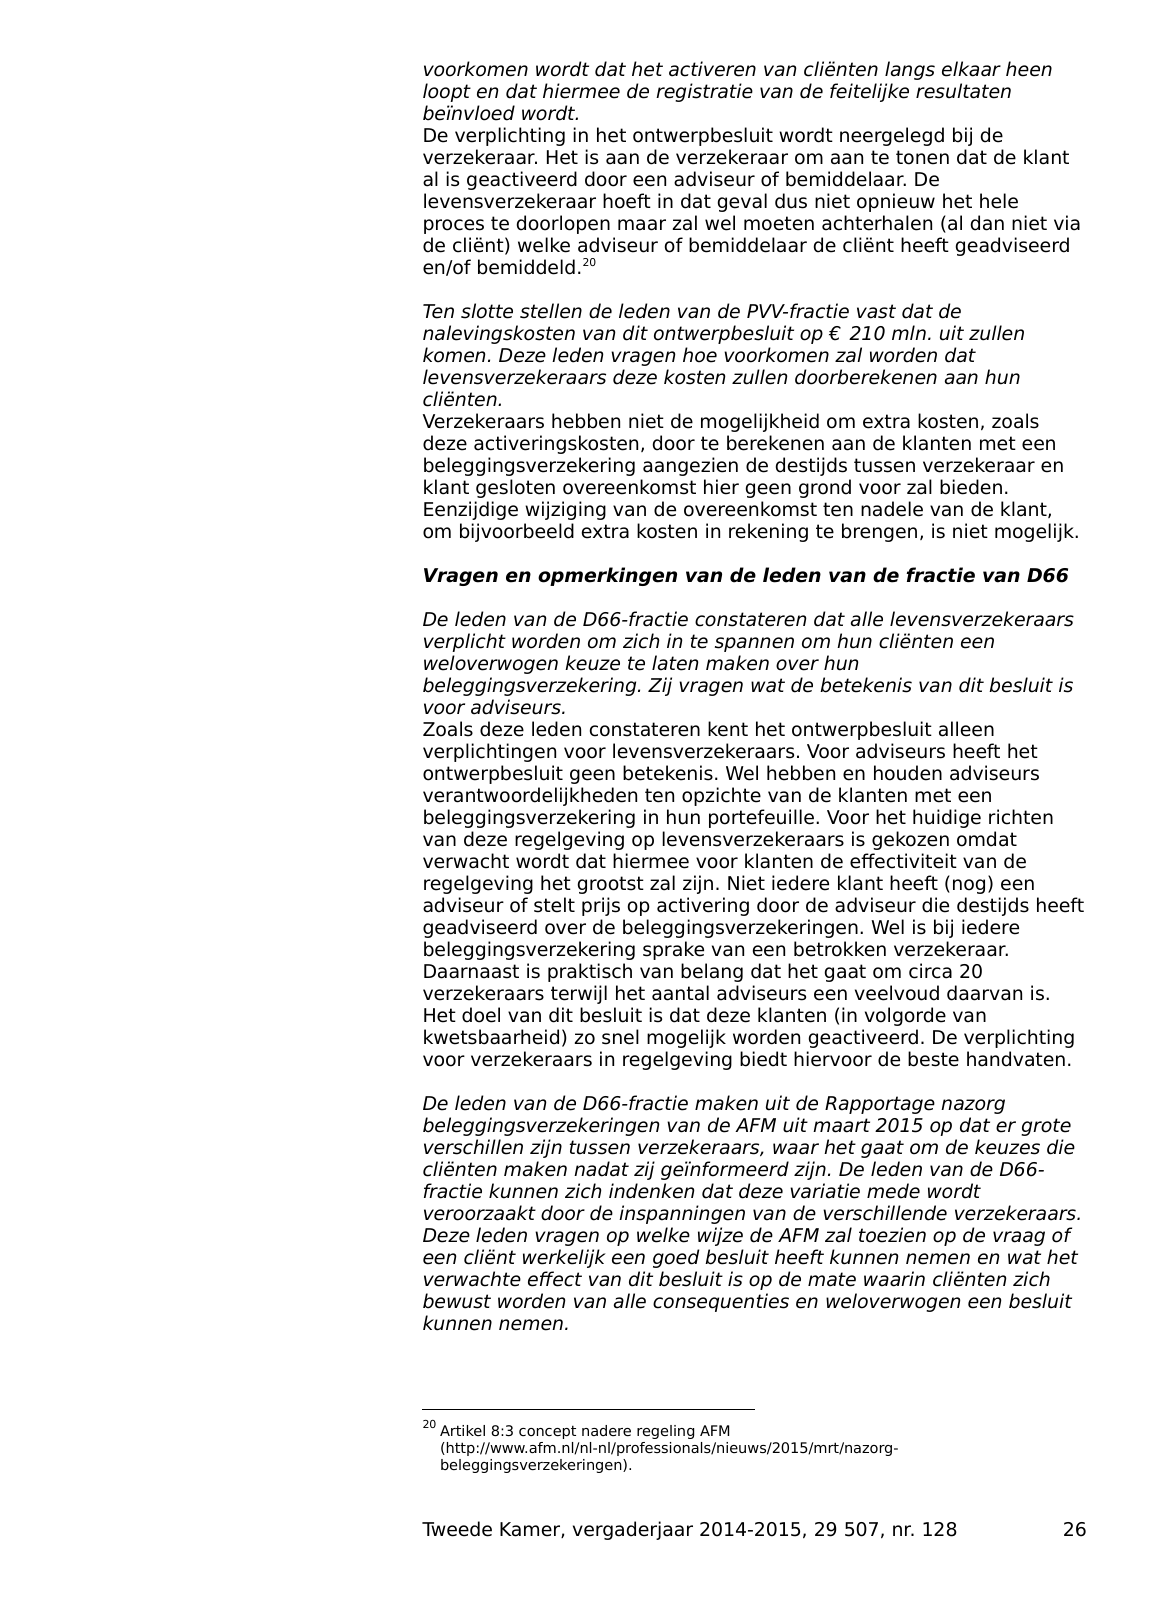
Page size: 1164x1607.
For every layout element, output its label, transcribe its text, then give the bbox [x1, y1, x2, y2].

text De verplichting in het ontwerpbesluit wordt neergelegd bij de verzekeraar. Het is aan de verzekeraar om aan te tonen dat de klant al is geactiveerd door een adviseur of bemiddelaar. De levensverzekeraar hoeft in dat geval dus niet opnieuw het hele proces te doorlopen maar zal wel moeten achterhalen (al dan niet via de cliënt) welke adviseur of bemiddelaar de cliënt heeft geadviseerd en/of bemiddeld. [422, 125, 1087, 279]
text De leden van de D66-fractie constateren dat alle levensverzekeraars verplicht worden om zich in te spannen om hun cliënten een weloverwogen keuze te laten maken over hun beleggingsverzekering. Zij vragen wat de betekenis van dit besluit is voor adviseurs. [422, 609, 1087, 719]
subtitle Vragen en opmerkingen van de leden van de fractie van D66 [422, 565, 1087, 587]
text Ten slotte stellen de leden van de PVV-fractie vast dat de nalevingskosten van dit ontwerpbesluit op € 210 mln. uit zullen komen. Deze leden vragen hoe voorkomen zal worden dat levensverzekeraars deze kosten zullen doorberekenen aan hun cliënten. [422, 301, 1087, 411]
text voorkomen wordt dat het activeren van cliënten langs elkaar heen loopt en dat hiermee de registratie van de feitelijke resultaten beïnvloed wordt. [422, 59, 1087, 125]
text De leden van de D66-fractie maken uit de Rapportage nazorg beleggingsverzekeringen van de AFM uit maart 2015 op dat er grote verschillen zijn tussen verzekeraars, waar het gaat om de keuzes die cliënten maken nadat zij geïnformeerd zijn. De leden van de D66-fractie kunnen zich indenken dat deze variatie mede wordt veroorzaakt door de inspanningen van de verschillende verzekeraars. Deze leden vragen op welke wijze de AFM zal toezien op de vraag of een cliënt werkelijk een goed besluit heeft kunnen nemen en wat het verwachte effect van dit besluit is op de mate waarin cliënten zich bewust worden van alle consequenties en weloverwogen een besluit kunnen nemen. [422, 1093, 1087, 1335]
text Verzekeraars hebben niet de mogelijkheid om extra kosten, zoals deze activeringskosten, door te berekenen aan de klanten met een beleggingsverzekering aangezien de destijds tussen verzekeraar en klant gesloten overeenkomst hier geen grond voor zal bieden. Eenzijdige wijziging van de overeenkomst ten nadele van de klant, om bijvoorbeeld extra kosten in rekening te brengen, is niet mogelijk. [422, 411, 1087, 543]
text Artikel 8:3 concept nadere regeling AFM (http://www.afm.nl/nl-nl/professionals/nieuws/2015/mrt/nazorg-beleggingsverzekeringen). [422, 1418, 1087, 1474]
text Zoals deze leden constateren kent het ontwerpbesluit alleen verplichtingen voor levensverzekeraars. Voor adviseurs heeft het ontwerpbesluit geen betekenis. Wel hebben en houden adviseurs verantwoordelijkheden ten opzichte van de klanten met een beleggingsverzekering in hun portefeuille. Voor het huidige richten van deze regelgeving op levensverzekeraars is gekozen omdat verwacht wordt dat hiermee voor klanten de effectiviteit van de regelgeving het grootst zal zijn. Niet iedere klant heeft (nog) een adviseur of stelt prijs op activering door de adviseur die destijds heeft geadviseerd over de beleggingsverzekeringen. Wel is bij iedere beleggingsverzekering sprake van een betrokken verzekeraar. Daarnaast is praktisch van belang dat het gaat om circa 20 verzekeraars terwijl het aantal adviseurs een veelvoud daarvan is. Het doel van dit besluit is dat deze klanten (in volgorde van kwetsbaarheid) zo snel mogelijk worden geactiveerd. De verplichting voor verzekeraars in regelgeving biedt hiervoor de beste handvaten. [422, 719, 1087, 1071]
